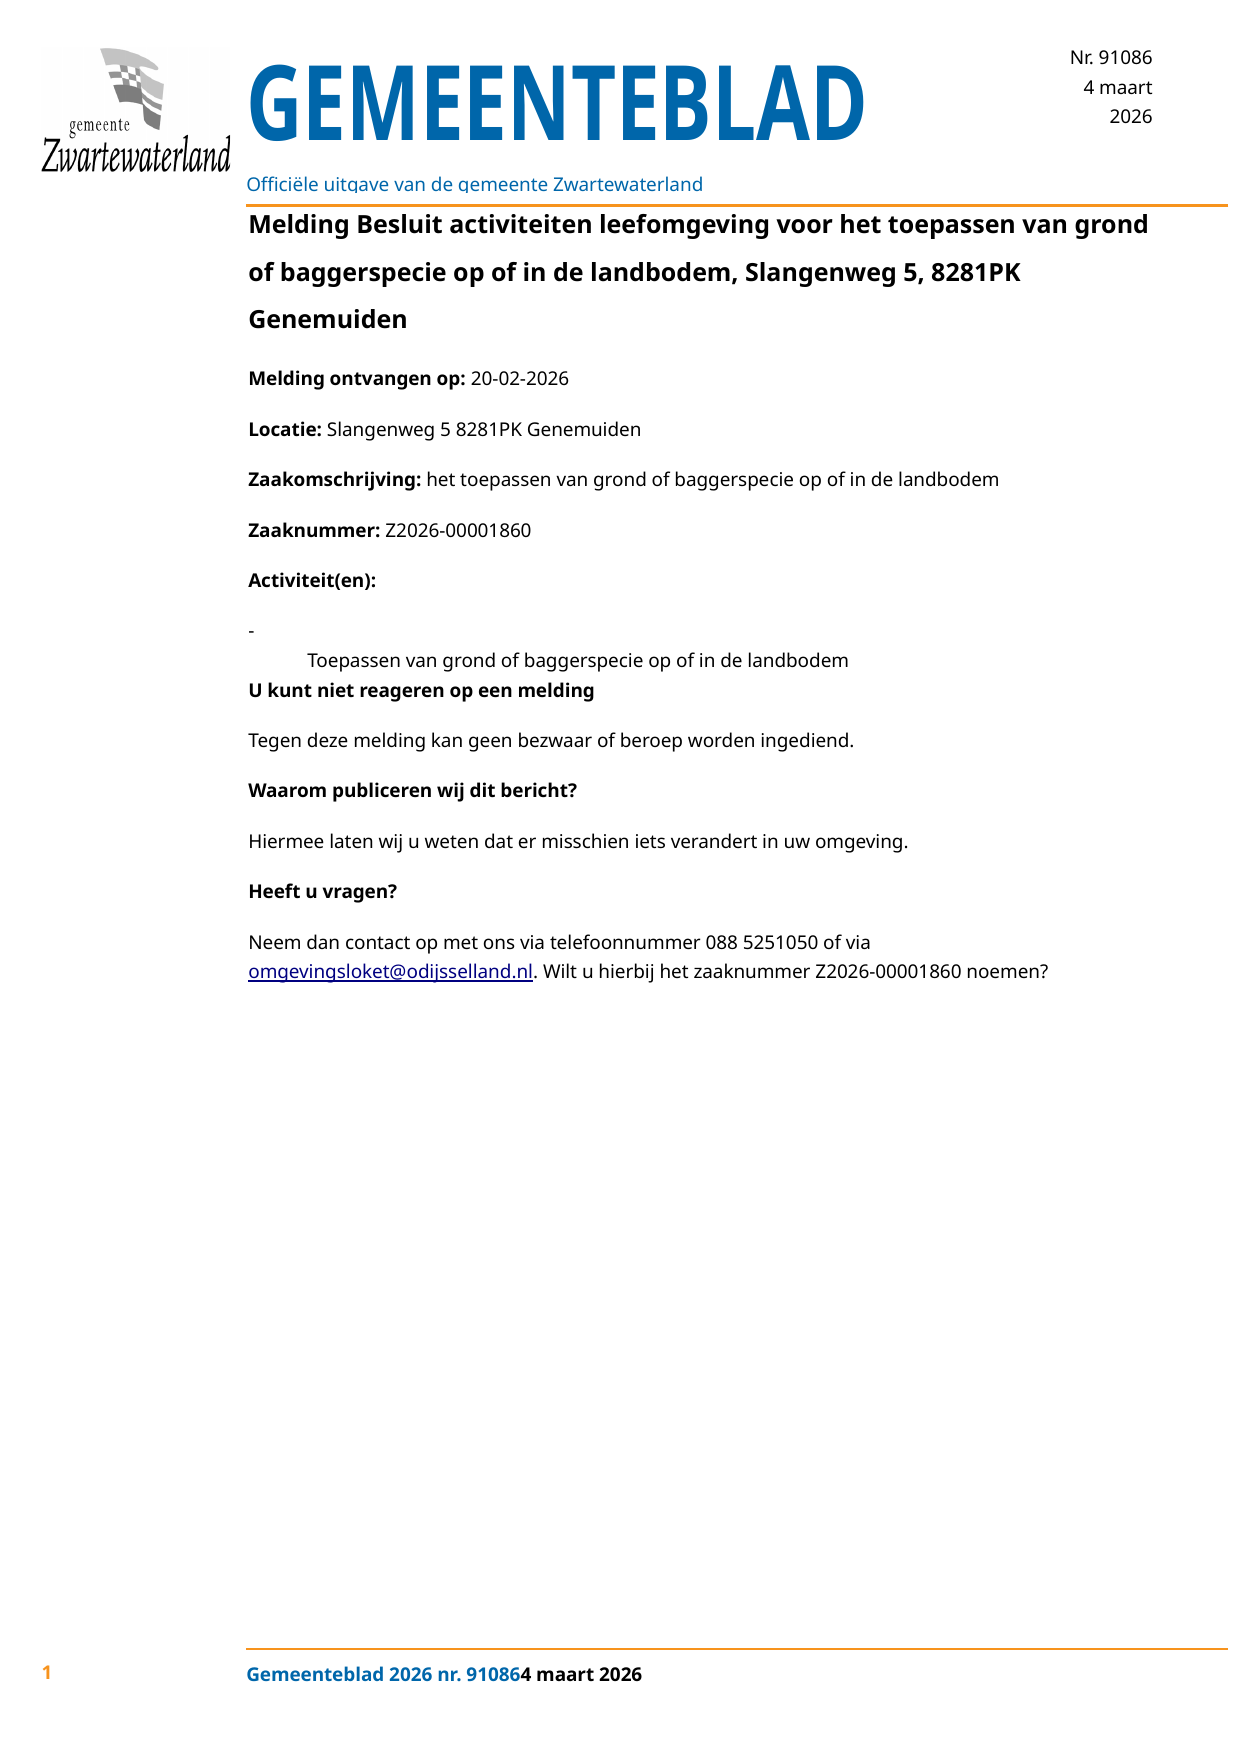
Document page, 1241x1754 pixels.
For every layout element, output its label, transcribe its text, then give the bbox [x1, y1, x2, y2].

text Zaakomschrijving: het toepassen van grond of baggerspecie op of in de landbodem [248, 466, 1152, 492]
text Hiermee laten wij u weten dat er misschien iets verandert in uw omgeving. [248, 828, 1152, 854]
text Tegen deze melding kan geen bezwaar of beroep worden ingediend. [248, 727, 1152, 753]
text Activiteit(en): [248, 567, 1152, 593]
text Heeft u vragen? [248, 878, 1152, 904]
text Melding Besluit activiteiten leefomgeving voor het toepassen van grond of baggerspecie op of in de landbodem, Slangenweg 5, 8281PK Genemuiden [248, 207, 1152, 336]
text Melding ontvangen op: 20-02-2026 [248, 366, 1152, 391]
text Locatie: Slangenweg 5 8281PK Genemuiden [248, 416, 1152, 442]
text U kunt niet reageren op een melding [248, 677, 1152, 702]
picture [41, 47, 231, 172]
text Zaaknummer: Z2026-00001860 [248, 517, 1152, 542]
list Toepassen van grond of baggerspecie op of in de landbodem [248, 647, 1152, 673]
text Waarom publiceren wij dit bericht? [248, 778, 1152, 803]
text Neem dan contact op met ons via telefoonnummer 088 5251050 of via omgevingsloket@odijsselland.nl. Wilt u hierbij het zaaknummer Z2026-00001860 noemen? [248, 929, 1152, 984]
